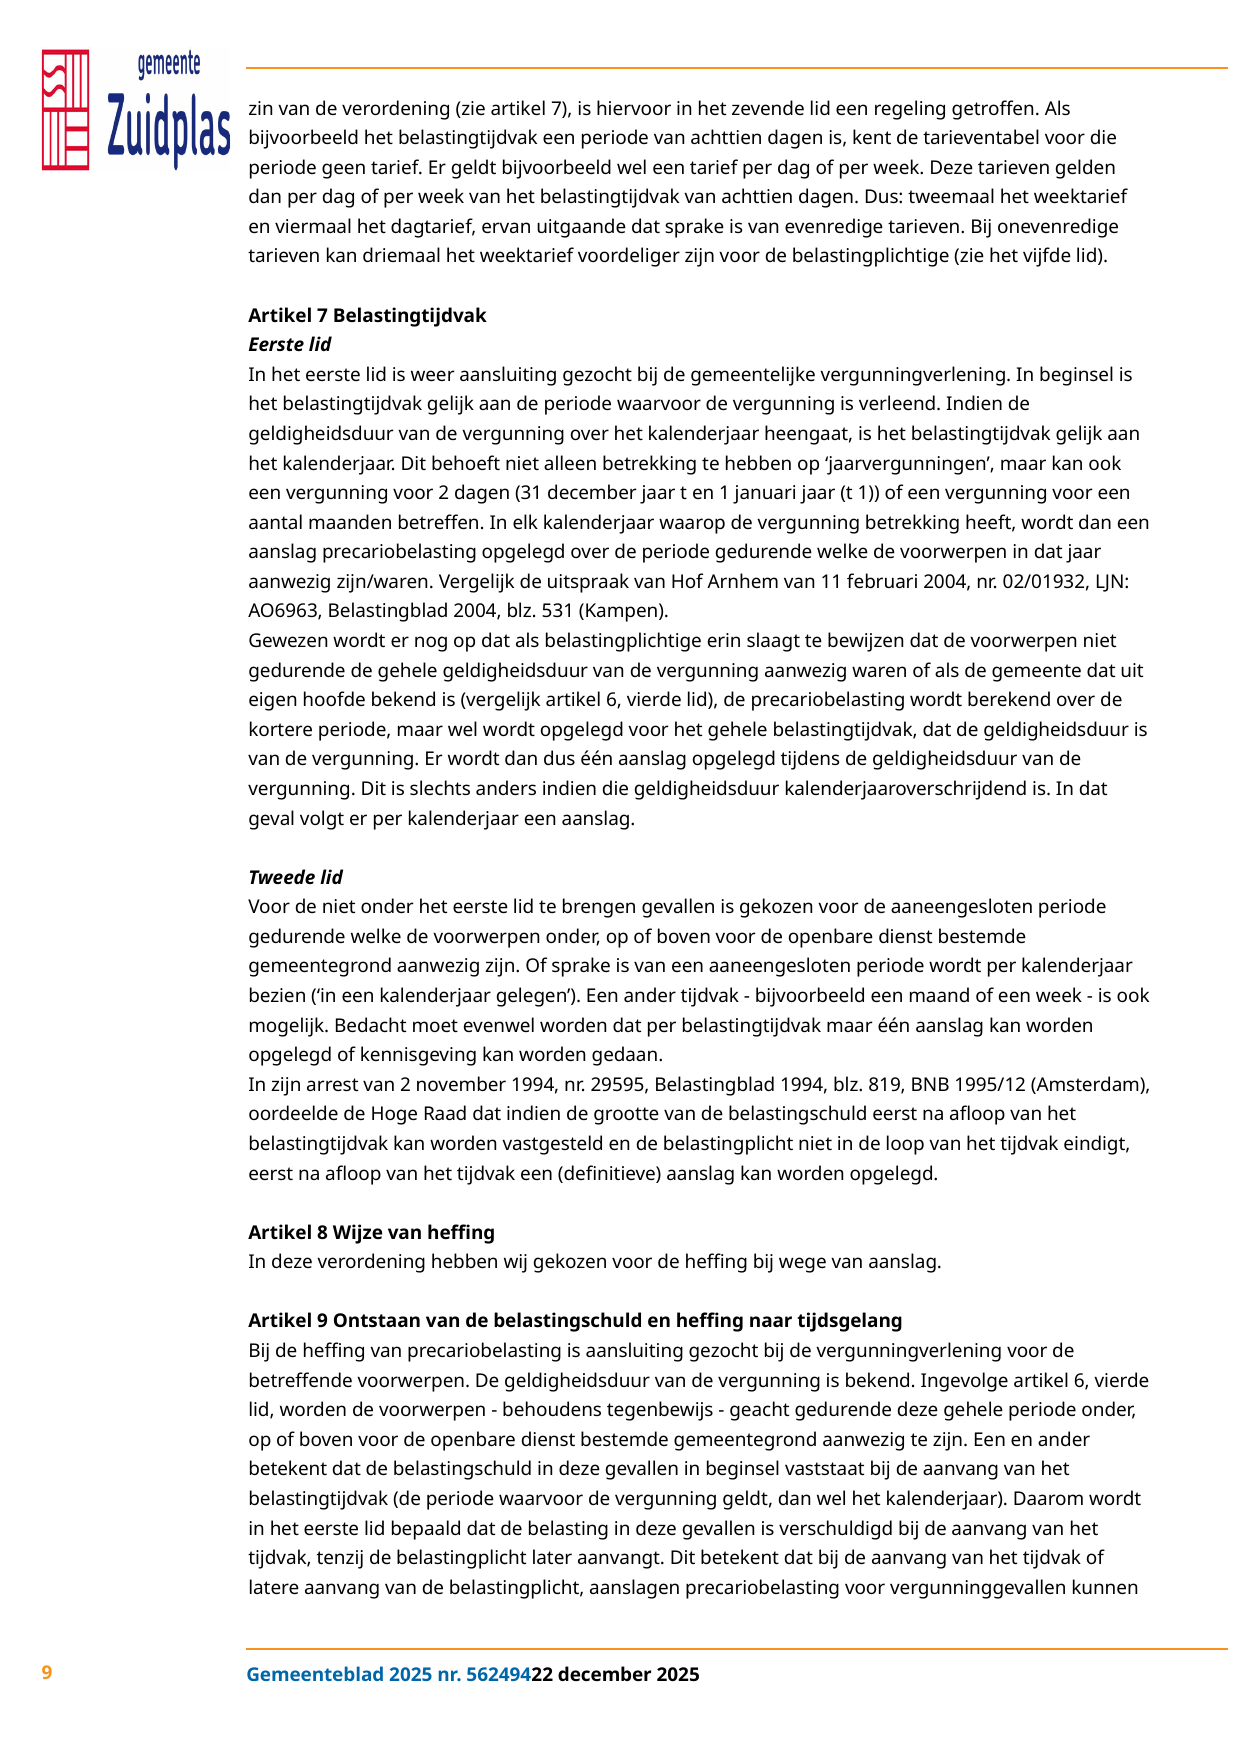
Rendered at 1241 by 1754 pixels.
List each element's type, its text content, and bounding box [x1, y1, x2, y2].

text Artikel 7 Belastingtijdvak [248, 302, 1152, 328]
text Tweede lid [248, 864, 1152, 890]
text Eerste lid [248, 331, 1152, 357]
text In zijn arrest van 2 november 1994, nr. 29595, Belastingblad 1994, blz. 819, BNB 1995/12 (Amsterdam), oordeelde de Hoge Raad dat indien de grootte van de belastingschuld eerst na afloop van het belastingtijdvak kan worden vastgesteld en de belastingplicht niet in de loop van het tijdvak eindigt, eerst na afloop van het tijdvak een (definitieve) aanslag kan worden opgelegd. [248, 1071, 1152, 1186]
text In deze verordening hebben wij gekozen voor de heffing bij wege van aanslag. [248, 1248, 1152, 1274]
text Gewezen wordt er nog op dat als belastingplichtige erin slaagt te bewijzen dat de voorwerpen niet gedurende de gehele geldigheidsduur van de vergunning aanwezig waren of als de gemeente dat uit eigen hoofde bekend is (vergelijk artikel 6, vierde lid), de precariobelasting wordt berekend over de kortere periode, maar wel wordt opgelegd voor het gehele belastingtijdvak, dat de geldigheidsduur is van de vergunning. Er wordt dan dus één aanslag opgelegd tijdens de geldigheidsduur van de vergunning. Dit is slechts anders indien die geldigheidsduur kalenderjaaroverschrijdend is. In dat geval volgt er per kalenderjaar een aanslag. [248, 627, 1152, 831]
text Artikel 9 Ontstaan van de belastingschuld en heffing naar tijdsgelang [248, 1308, 1152, 1333]
text In het eerste lid is weer aansluiting gezocht bij de gemeentelijke vergunningverlening. In beginsel is het belastingtijdvak gelijk aan de periode waarvoor de vergunning is verleend. Indien de geldigheidsduur van de vergunning over het kalenderjaar heengaat, is het belastingtijdvak gelijk aan het kalenderjaar. Dit behoeft niet alleen betrekking te hebben op ‘jaarvergunningen’, maar kan ook een vergunning voor 2 dagen (31 december jaar t en 1 januari jaar (t 1)) of een vergunning voor een aantal maanden betreffen. In elk kalenderjaar waarop de vergunning betrekking heeft, wordt dan een aanslag precariobelasting opgelegd over de periode gedurende welke de voorwerpen in dat jaar aanwezig zijn/waren. Vergelijk de uitspraak van Hof Arnhem van 11 februari 2004, nr. 02/01932, LJN: AO6963, Belastingblad 2004, blz. 531 (Kampen). [248, 361, 1152, 623]
text Voor de niet onder het eerste lid te brengen gevallen is gekozen voor de aaneengesloten periode gedurende welke de voorwerpen onder, op of boven voor de openbare dienst bestemde gemeentegrond aanwezig zijn. Of sprake is van een aaneengesloten periode wordt per kalenderjaar bezien (‘in een kalenderjaar gelegen’). Een ander tijdvak - bijvoorbeeld een maand of een week - is ook mogelijk. Bedacht moet evenwel worden dat per belastingtijdvak maar één aanslag kan worden opgelegd of kennisgeving kan worden gedaan. [248, 893, 1152, 1067]
text zin van de verordening (zie artikel 7), is hiervoor in het zevende lid een regeling getroffen. Als bijvoorbeeld het belastingtijdvak een periode van achttien dagen is, kent de tarieventabel voor die periode geen tarief. Er geldt bijvoorbeeld wel een tarief per dag of per week. Deze tarieven gelden dan per dag of per week van het belastingtijdvak van achttien dagen. Dus: tweemaal het weektarief en viermaal het dagtarief, ervan uitgaande dat sprake is van evenredige tarieven. Bij onevenredige tarieven kan driemaal het weektarief voordeliger zijn voor de belastingplichtige (zie het vijfde lid). [248, 95, 1152, 268]
picture [41, 47, 231, 172]
text Artikel 8 Wijze van heffing [248, 1219, 1152, 1245]
text Bij de heffing van precariobelasting is aansluiting gezocht bij de vergunningverlening voor de betreffende voorwerpen. De geldigheidsduur van de vergunning is bekend. Ingevolge artikel 6, vierde lid, worden de voorwerpen - behoudens tegenbewijs - geacht gedurende deze gehele periode onder, op of boven voor de openbare dienst bestemde gemeentegrond aanwezig te zijn. Een en ander betekent dat de belastingschuld in deze gevallen in beginsel vaststaat bij de aanvang van het belastingtijdvak (de periode waarvoor de vergunning geldt, dan wel het kalenderjaar). Daarom wordt in het eerste lid bepaald dat de belasting in deze gevallen is verschuldigd bij de aanvang van het tijdvak, tenzij de belastingplicht later aanvangt. Dit betekent dat bij de aanvang van het tijdvak of latere aanvang van de belastingplicht, aanslagen precariobelasting voor vergunninggevallen kunnen [248, 1337, 1152, 1600]
